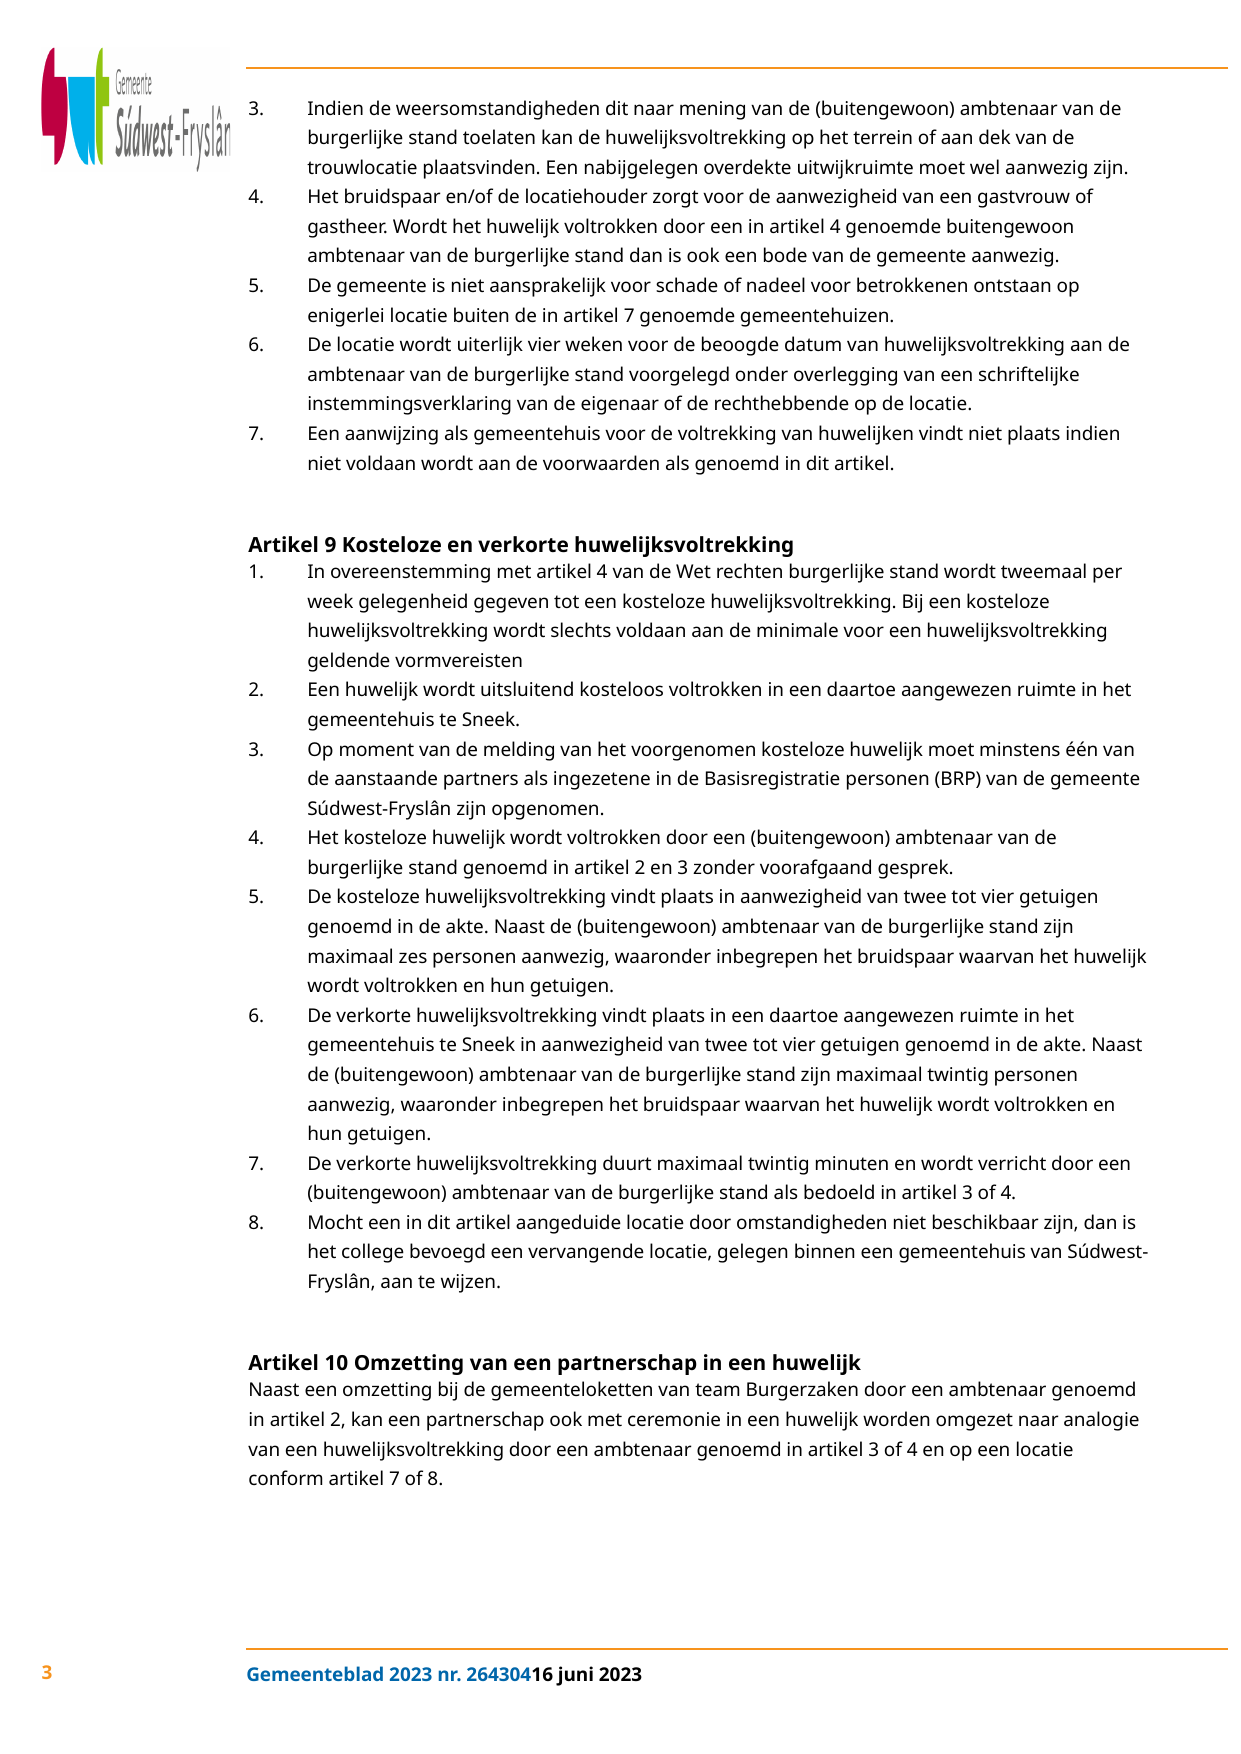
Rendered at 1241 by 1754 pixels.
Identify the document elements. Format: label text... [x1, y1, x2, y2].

list Op moment van de melding van het voorgenomen kosteloze huwelijk moet minstens één van de aanstaande partners als ingezetene in de Basisregistratie personen (BRP) van de gemeente Súdwest-Fryslân zijn opgenomen. [248, 736, 1152, 821]
list Indien de weersomstandigheden dit naar mening van de (buitengewoon) ambtenaar van de burgerlijke stand toelaten kan de huwelijksvoltrekking op het terrein of aan dek van de trouwlocatie plaatsvinden. Een nabijgelegen overdekte uitwijkruimte moet wel aanwezig zijn. [248, 95, 1152, 180]
list De kosteloze huwelijksvoltrekking vindt plaats in aanwezigheid van twee tot vier getuigen genoemd in de akte. Naast de (buitengewoon) ambtenaar van de burgerlijke stand zijn maximaal zes personen aanwezig, waaronder inbegrepen het bruidspaar waarvan het huwelijk wordt voltrokken en hun getuigen. [248, 884, 1152, 998]
list Het bruidspaar en/of de locatiehouder zorgt voor de aanwezigheid van een gastvrouw of gastheer. Wordt het huwelijk voltrokken door een in artikel 4 genoemde buitengewoon ambtenaar van de burgerlijke stand dan is ook een bode van de gemeente aanwezig. [248, 183, 1152, 268]
text Artikel 9 Kosteloze en verkorte huwelijksvoltrekking [248, 530, 1152, 558]
list De verkorte huwelijksvoltrekking vindt plaats in een daartoe aangewezen ruimte in het gemeentehuis te Sneek in aanwezigheid van twee tot vier getuigen genoemd in de akte. Naast de (buitengewoon) ambtenaar van de burgerlijke stand zijn maximaal twintig personen aanwezig, waaronder inbegrepen het bruidspaar waarvan het huwelijk wordt voltrokken en hun getuigen. [248, 1002, 1152, 1146]
list De locatie wordt uiterlijk vier weken voor de beoogde datum van huwelijksvoltrekking aan de ambtenaar van de burgerlijke stand voorgelegd onder overlegging van een schriftelijke instemmingsverklaring van de eigenaar of de rechthebbende op de locatie. [248, 331, 1152, 416]
list De gemeente is niet aansprakelijk voor schade of nadeel voor betrokkenen ontstaan op enigerlei locatie buiten de in artikel 7 genoemde gemeentehuizen. [248, 272, 1152, 328]
list Mocht een in dit artikel aangeduide locatie door omstandigheden niet beschikbaar zijn, dan is het college bevoegd een vervangende locatie, gelegen binnen een gemeentehuis van Súdwest-Fryslân, aan te wijzen. [248, 1209, 1152, 1294]
list Het kosteloze huwelijk wordt voltrokken door een (buitengewoon) ambtenaar van de burgerlijke stand genoemd in artikel 2 en 3 zonder voorafgaand gesprek. [248, 824, 1152, 880]
list Een huwelijk wordt uitsluitend kosteloos voltrokken in een daartoe aangewezen ruimte in het gemeentehuis te Sneek. [248, 677, 1152, 732]
text Artikel 10 Omzetting van een partnerschap in een huwelijk [248, 1348, 1152, 1377]
list De verkorte huwelijksvoltrekking duurt maximaal twintig minuten en wordt verricht door een (buitengewoon) ambtenaar van de burgerlijke stand als bedoeld in artikel 3 of 4. [248, 1150, 1152, 1205]
list Een aanwijzing als gemeentehuis voor de voltrekking van huwelijken vindt niet plaats indien niet voldaan wordt aan de voorwaarden als genoemd in dit artikel. [248, 420, 1152, 476]
text Naast een omzetting bij de gemeenteloketten van team Burgerzaken door een ambtenaar genoemd in artikel 2, kan een partnerschap ook met ceremonie in een huwelijk worden omgezet naar analogie van een huwelijksvoltrekking door een ambtenaar genoemd in artikel 3 of 4 en op een locatie conform artikel 7 of 8. [248, 1377, 1152, 1491]
list In overeenstemming met artikel 4 van de Wet rechten burgerlijke stand wordt tweemaal per week gelegenheid gegeven tot een kosteloze huwelijksvoltrekking. Bij een kosteloze huwelijksvoltrekking wordt slechts voldaan aan de minimale voor een huwelijksvoltrekking geldende vormvereisten [248, 558, 1152, 673]
picture [41, 47, 231, 172]
